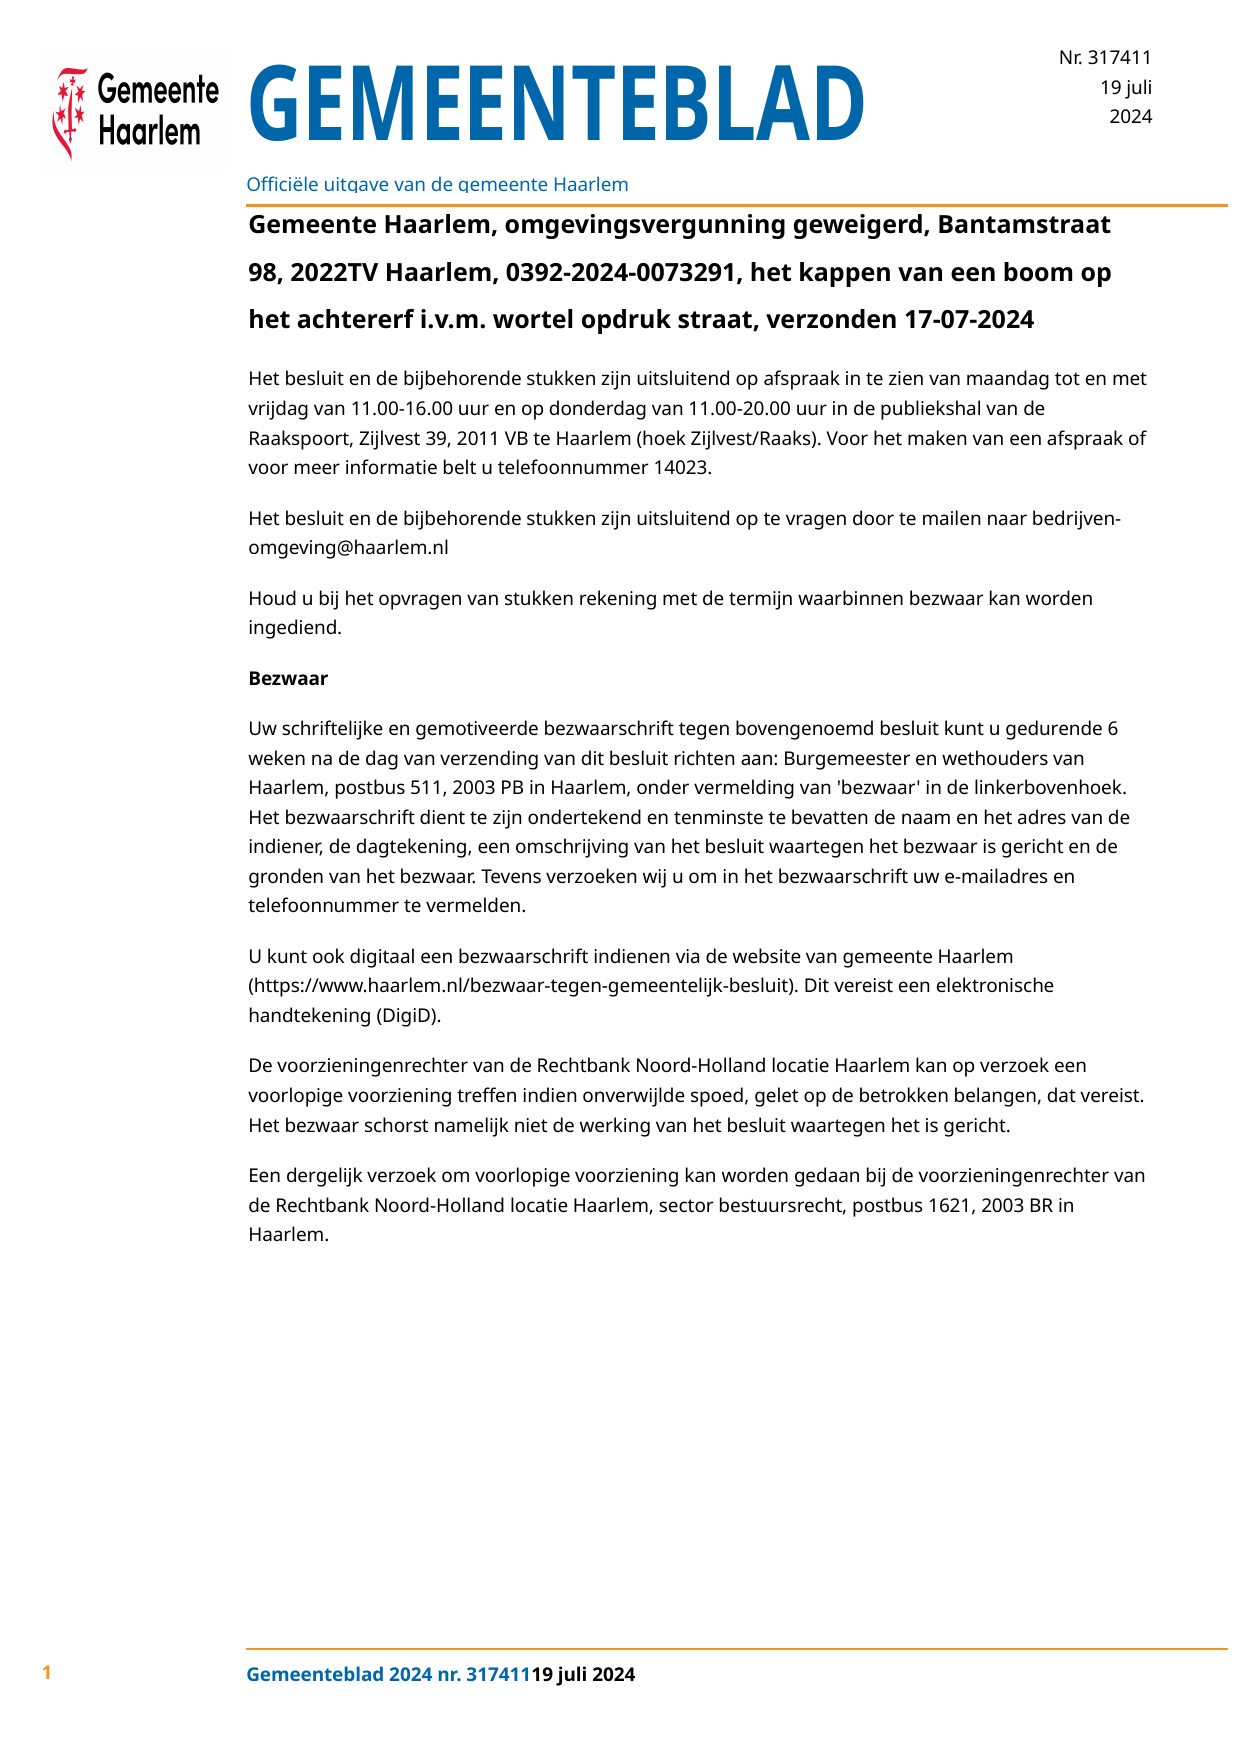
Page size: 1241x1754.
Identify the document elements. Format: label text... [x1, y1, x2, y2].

text Gemeente Haarlem, omgevingsvergunning geweigerd, Bantamstraat 98, 2022TV Haarlem, 0392-2024-0073291, het kappen van een boom op het achtererf i.v.m. wortel opdruk straat, verzonden 17-07-2024 [248, 207, 1152, 336]
text Het besluit en de bijbehorende stukken zijn uitsluitend op te vragen door te mailen naar bedrijven-omgeving@haarlem.nl [248, 505, 1152, 560]
text De voorzieningenrechter van de Rechtbank Noord-Holland locatie Haarlem kan op verzoek een voorlopige voorziening treffen indien onverwijlde spoed, gelet op de betrokken belangen, dat vereist. Het bezwaar schorst namelijk niet de werking van het besluit waartegen het is gericht. [248, 1053, 1152, 1137]
text Een dergelijk verzoek om voorlopige voorziening kan worden gedaan bij de voorzieningenrechter van de Rechtbank Noord-Holland locatie Haarlem, sector bestuursrecht, postbus 1621, 2003 BR in Haarlem. [248, 1162, 1152, 1247]
text Bezwaar [248, 665, 1152, 690]
picture [41, 47, 231, 172]
text Het besluit en de bijbehorende stukken zijn uitsluitend op afspraak in te zien van maandag tot en met vrijdag van 11.00-16.00 uur en op donderdag van 11.00-20.00 uur in de publiekshal van de Raakspoort, Zijlvest 39, 2011 VB te Haarlem (hoek Zijlvest/Raaks). Voor het maken van een afspraak of voor meer informatie belt u telefoonnummer 14023. [248, 366, 1152, 480]
text Uw schriftelijke en gemotiveerde bezwaarschrift tegen bovengenoemd besluit kunt u gedurende 6 weken na de dag van verzending van dit besluit richten aan: Burgemeester en wethouders van Haarlem, postbus 511, 2003 PB in Haarlem, onder vermelding van 'bezwaar' in de linkerbovenhoek. Het bezwaarschrift dient te zijn ondertekend en tenminste te bevatten de naam en het adres van de indiener, de dagtekening, een omschrijving van het besluit waartegen het bezwaar is gericht en de gronden van het bezwaar. Tevens verzoeken wij u om in het bezwaarschrift uw e-mailadres en telefoonnummer te vermelden. [248, 715, 1152, 918]
text Houd u bij het opvragen van stukken rekening met de termijn waarbinnen bezwaar kan worden ingediend. [248, 585, 1152, 640]
text U kunt ook digitaal een bezwaarschrift indienen via de website van gemeente Haarlem (https://www.haarlem.nl/bezwaar-tegen-gemeentelijk-besluit). Dit vereist een elektronische handtekening (DigiD). [248, 943, 1152, 1028]
